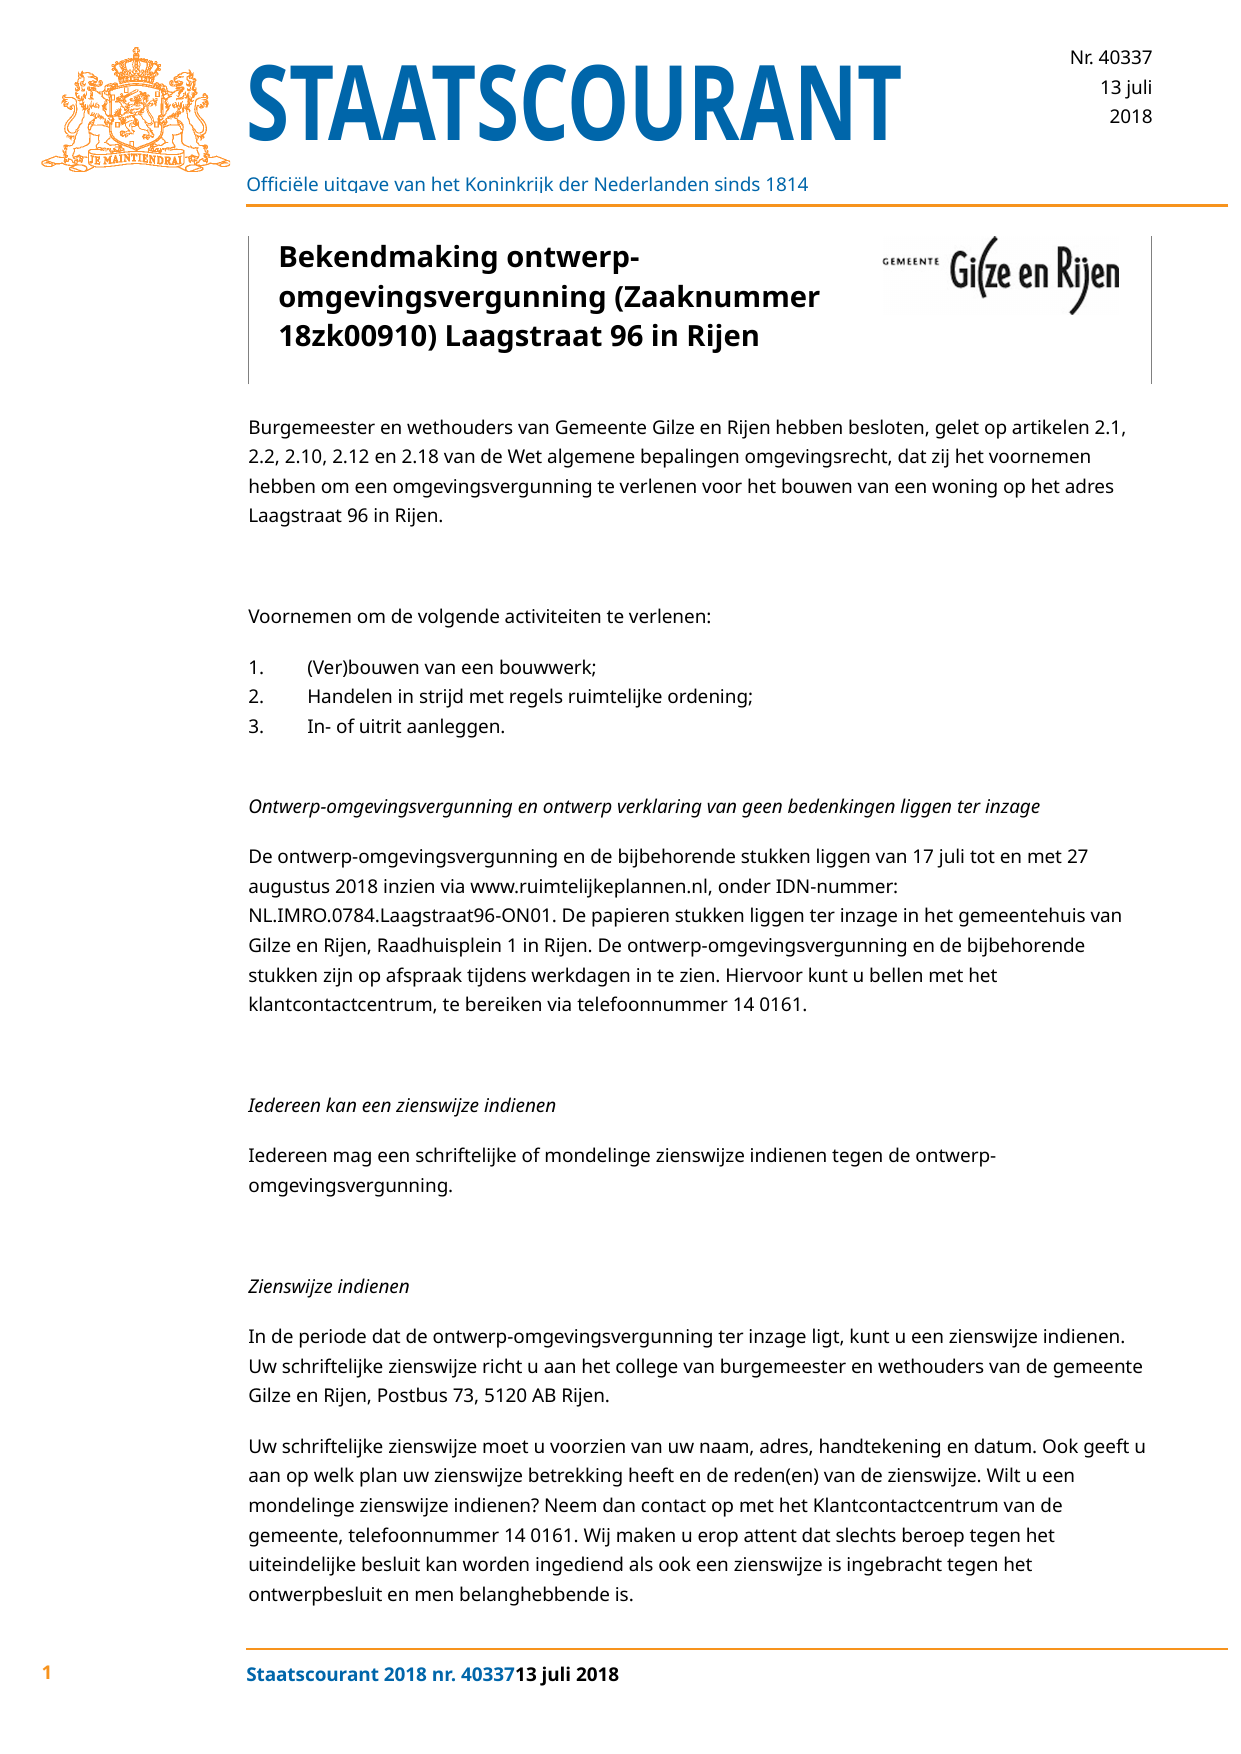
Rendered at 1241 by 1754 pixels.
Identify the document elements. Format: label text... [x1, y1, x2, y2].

text Iedereen mag een schriftelijke of mondelinge zienswijze indienen tegen de ontwerp-omgevingsvergunning. [248, 1143, 1152, 1198]
picture [882, 236, 1119, 315]
text In de periode dat de ontwerp-omgevingsvergunning ter inzage ligt, kunt u een zienswijze indienen. Uw schriftelijke zienswijze richt u aan het college van burgemeester en wethouders van de gemeente Gilze en Rijen, Postbus 73, 5120 AB Rijen. [248, 1323, 1152, 1408]
text Ontwerp-omgevingsvergunning en ontwerp verklaring van geen bedenkingen liggen ter inzage [248, 793, 1152, 819]
table_header Bekendmaking ontwerp-omgevingsvergunning (Zaaknummer 18zk00910) Laagstraat 96 in Rijen [249, 236, 850, 384]
text Uw schriftelijke zienswijze moet u voorzien van uw naam, adres, handtekening en datum. Ook geeft u aan op welk plan uw zienswijze betrekking heeft en de reden(en) van de zienswijze. Wilt u een mondelinge zienswijze indienen? Neem dan contact op met het Klantcontactcentrum van de gemeente, telefoonnummer 14 0161. Wij maken u erop attent dat slechts beroep tegen het uiteindelijke besluit kan worden ingediend als ook een zienswijze is ingebracht tegen het ontwerpbesluit en men belanghebbende is. [248, 1433, 1152, 1607]
table_header [850, 236, 1151, 384]
list Handelen in strijd met regels ruimtelijke ordening; [248, 683, 1152, 709]
text De ontwerp-omgevingsvergunning en de bijbehorende stukken liggen van 17 juli tot en met 27 augustus 2018 inzien via www.ruimtelijkeplannen.nl, onder IDN-nummer: NL.IMRO.0784.Laagstraat96-ON01. De papieren stukken liggen ter inzage in het gemeentehuis van Gilze en Rijen, Raadhuisplein 1 in Rijen. De ontwerp-omgevingsvergunning en de bijbehorende stukken zijn op afspraak tijdens werkdagen in te zien. Hiervoor kunt u bellen met het klantcontactcentrum, te bereiken via telefoonnummer 14 0161. [248, 843, 1152, 1017]
list In- of uitrit aanleggen. [248, 713, 1152, 739]
text Iedereen kan een zienswijze indienen [248, 1092, 1152, 1118]
text Zienswijze indienen [248, 1273, 1152, 1299]
text Voornemen om de volgende activiteiten te verlenen: [248, 603, 1152, 629]
list (Ver)bouwen van een bouwwerk; [248, 654, 1152, 680]
picture [41, 47, 231, 172]
text Burgemeester en wethouders van Gemeente Gilze en Rijen hebben besloten, gelet op artikelen 2.1, 2.2, 2.10, 2.12 en 2.18 van de Wet algemene bepalingen omgevingsrecht, dat zij het voornemen hebben om een omgevingsvergunning te verlenen voor het bouwen van een woning op het adres Laagstraat 96 in Rijen. [248, 414, 1152, 528]
